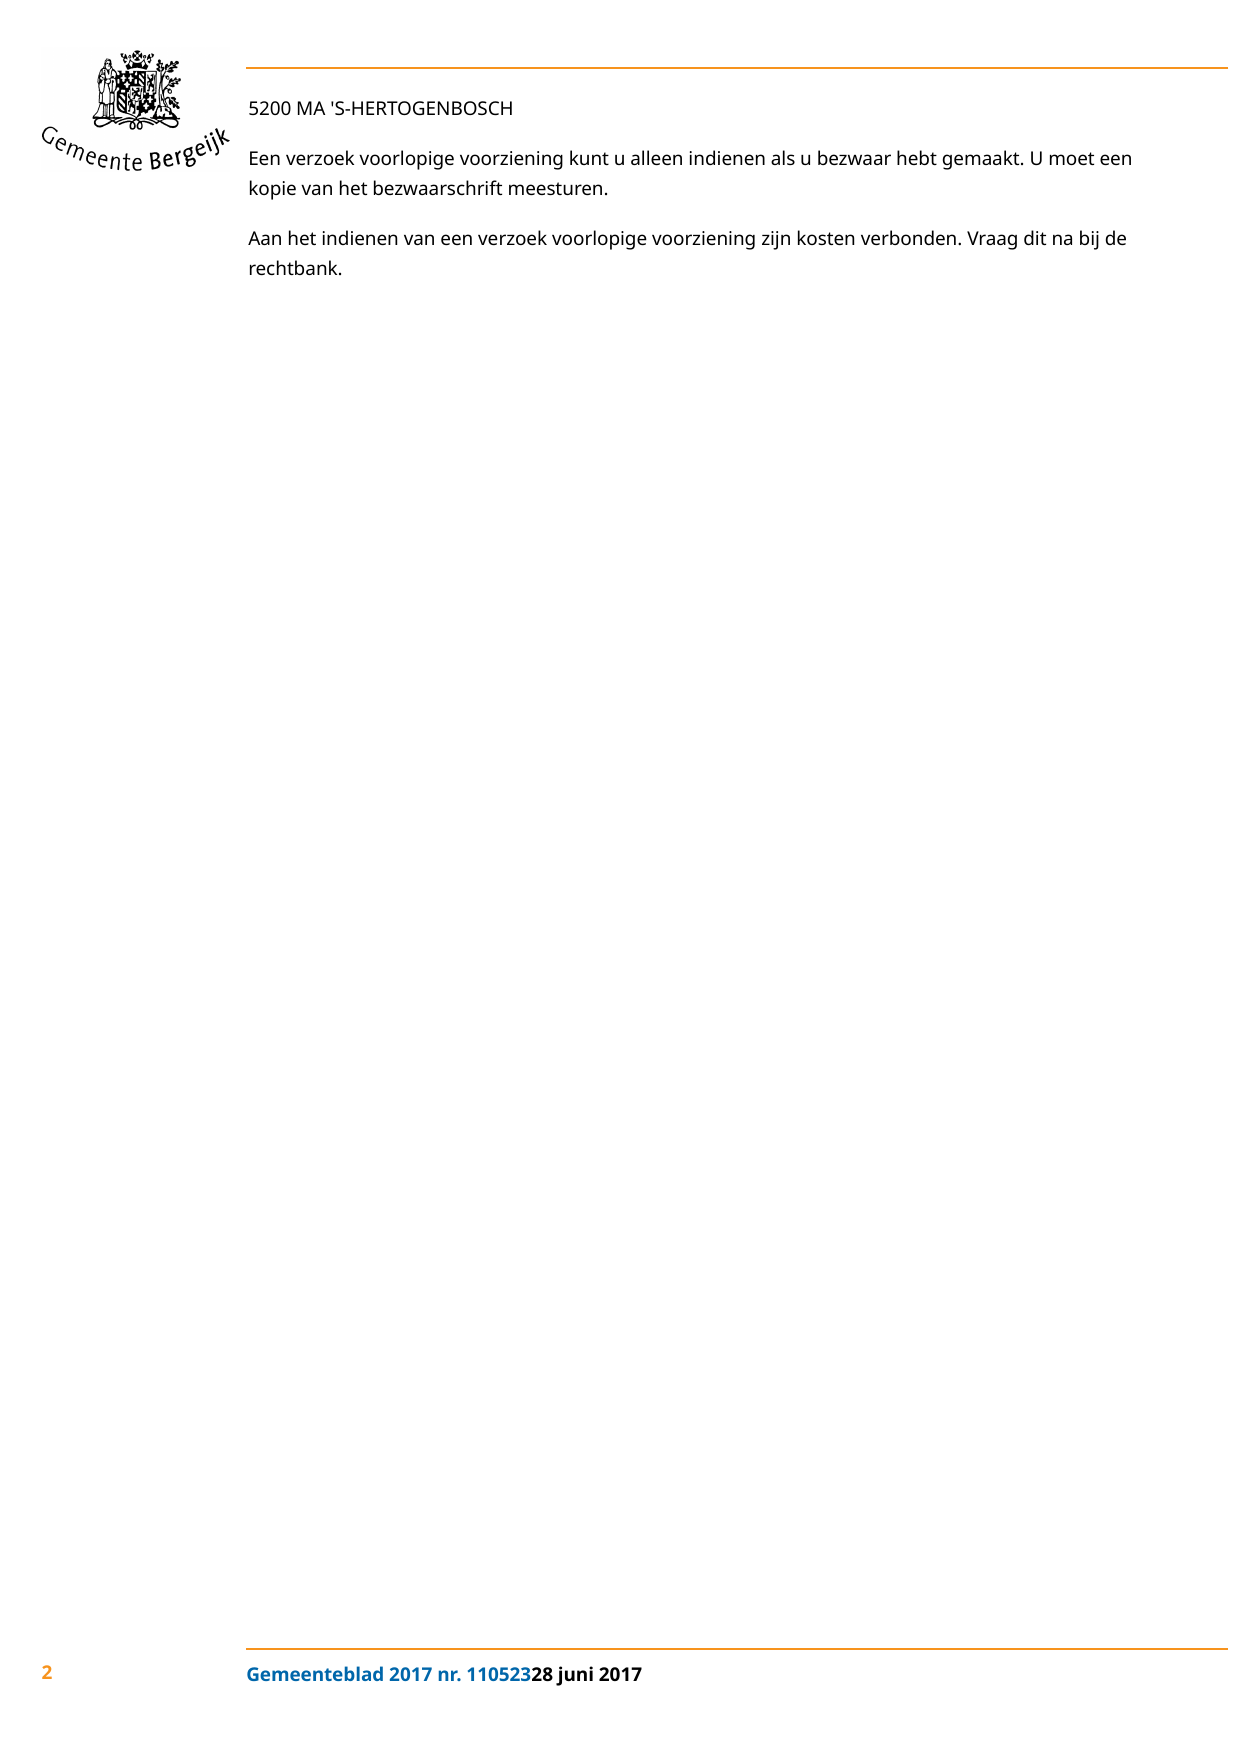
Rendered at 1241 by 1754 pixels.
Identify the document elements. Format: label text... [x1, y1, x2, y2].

text 5200 MA 'S-HERTOGENBOSCH [248, 95, 1152, 121]
picture [41, 47, 231, 172]
text Aan het indienen van een verzoek voorlopige voorziening zijn kosten verbonden. Vraag dit na bij de rechtbank. [248, 225, 1152, 281]
text Een verzoek voorlopige voorziening kunt u alleen indienen als u bezwaar hebt gemaakt. U moet een kopie van het bezwaarschrift meesturen. [248, 145, 1152, 201]
